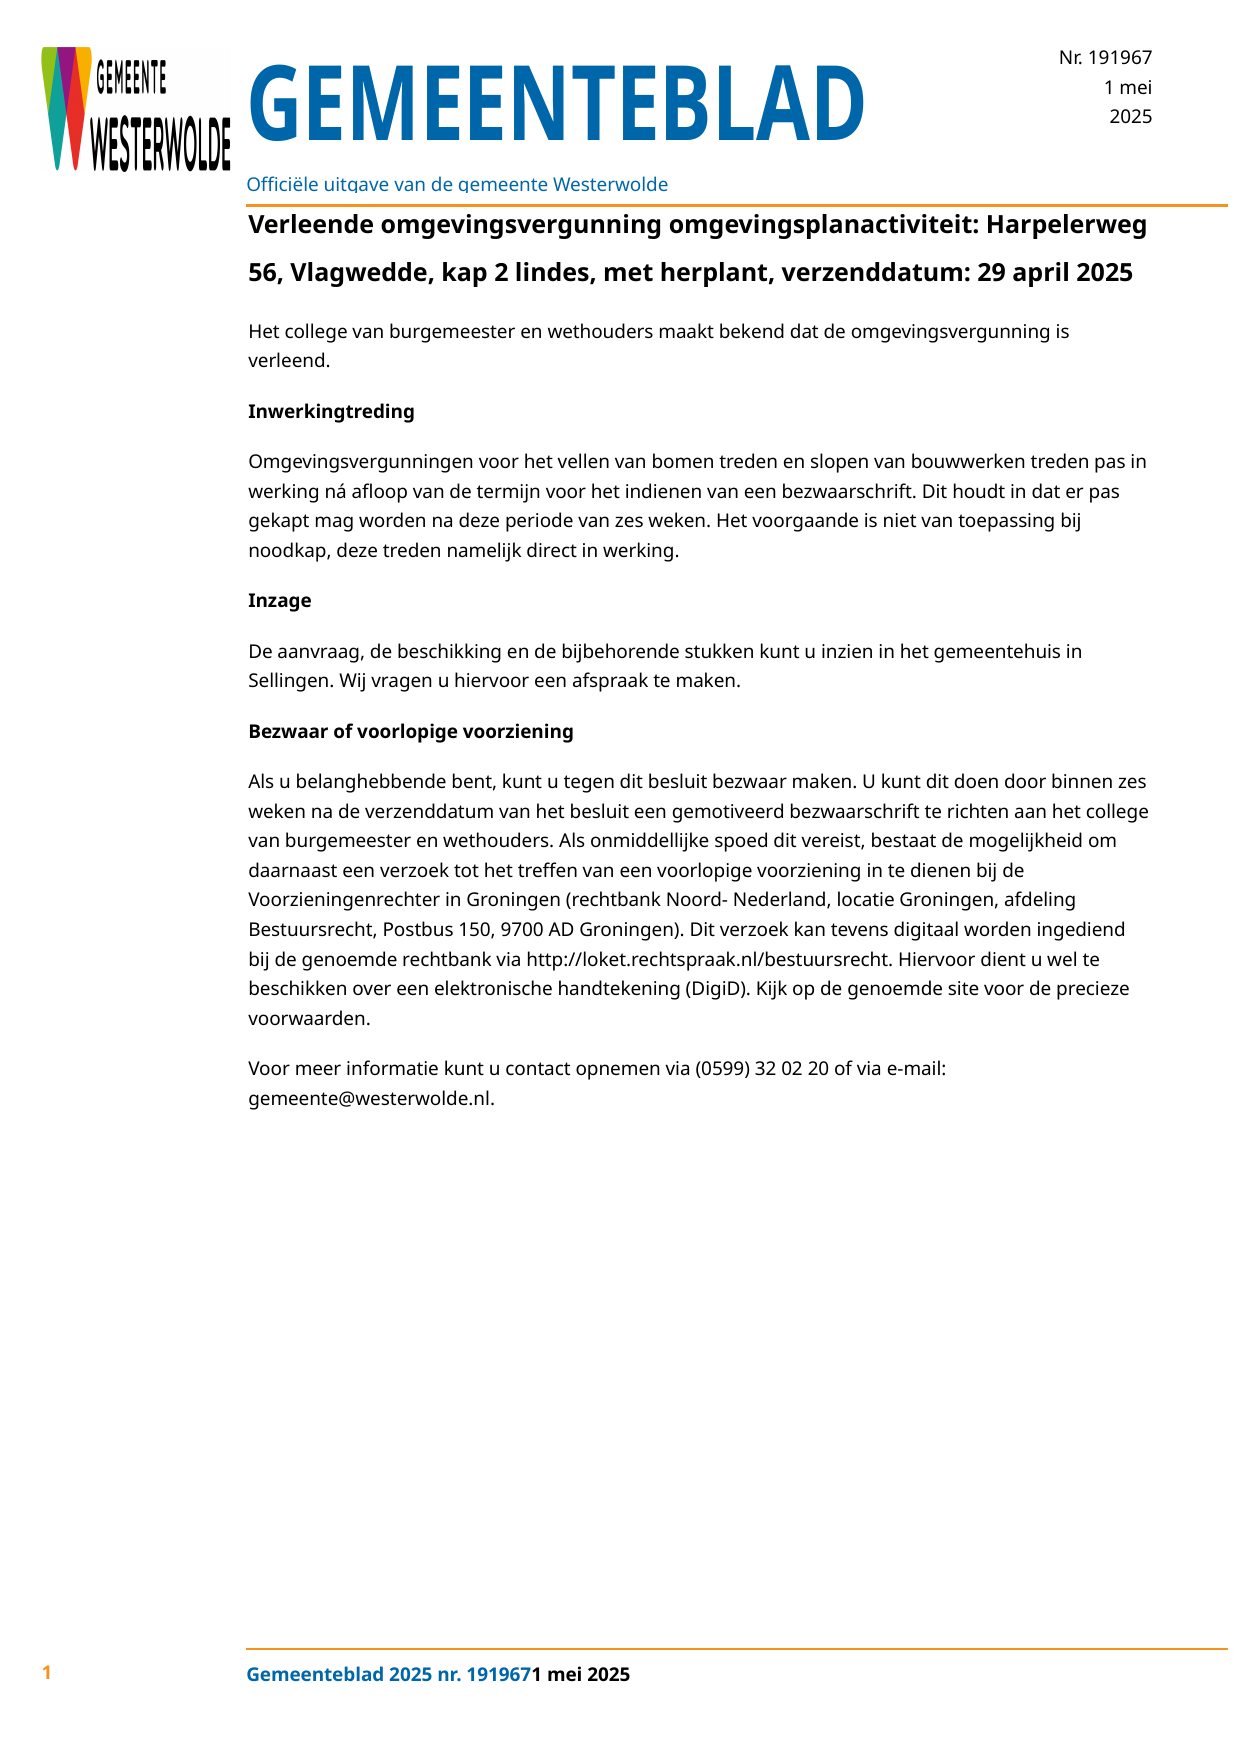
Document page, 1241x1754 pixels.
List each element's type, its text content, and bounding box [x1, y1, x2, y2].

text Bezwaar of voorlopige voorziening [248, 718, 1152, 744]
text Omgevingsvergunningen voor het vellen van bomen treden en slopen van bouwwerken treden pas in werking ná afloop van de termijn voor het indienen van een bezwaarschrift. Dit houdt in dat er pas gekapt mag worden na deze periode van zes weken. Het voorgaande is niet van toepassing bij noodkap, deze treden namelijk direct in werking. [248, 448, 1152, 563]
text Inzage [248, 587, 1152, 613]
text Verleende omgevingsvergunning omgevingsplanactiviteit: Harpelerweg 56, Vlagwedde, kap 2 lindes, met herplant, verzenddatum: 29 april 2025 [248, 207, 1152, 288]
text De aanvraag, de beschikking en de bijbehorende stukken kunt u inzien in het gemeentehuis in Sellingen. Wij vragen u hiervoor een afspraak te maken. [248, 638, 1152, 693]
picture [41, 47, 231, 172]
text Voor meer informatie kunt u contact opnemen via (0599) 32 02 20 of via e-mail: gemeente@westerwolde.nl. [248, 1055, 1152, 1111]
text Het college van burgemeester en wethouders maakt bekend dat de omgevingsvergunning is verleend. [248, 318, 1152, 373]
text Inwerkingtreding [248, 398, 1152, 424]
text Als u belanghebbende bent, kunt u tegen dit besluit bezwaar maken. U kunt dit doen door binnen zes weken na de verzenddatum van het besluit een gemotiveerd bezwaarschrift te richten aan het college van burgemeester en wethouders. Als onmiddellijke spoed dit vereist, bestaat de mogelijkheid om daarnaast een verzoek tot het treffen van een voorlopige voorziening in te dienen bij de Voorzieningenrechter in Groningen (rechtbank Noord- Nederland, locatie Groningen, afdeling Bestuursrecht, Postbus 150, 9700 AD Groningen). Dit verzoek kan tevens digitaal worden ingediend bij de genoemde rechtbank via http://loket.rechtspraak.nl/bestuursrecht. Hiervoor dient u wel te beschikken over een elektronische handtekening (DigiD). Kijk op de genoemde site voor de precieze voorwaarden. [248, 768, 1152, 1031]
